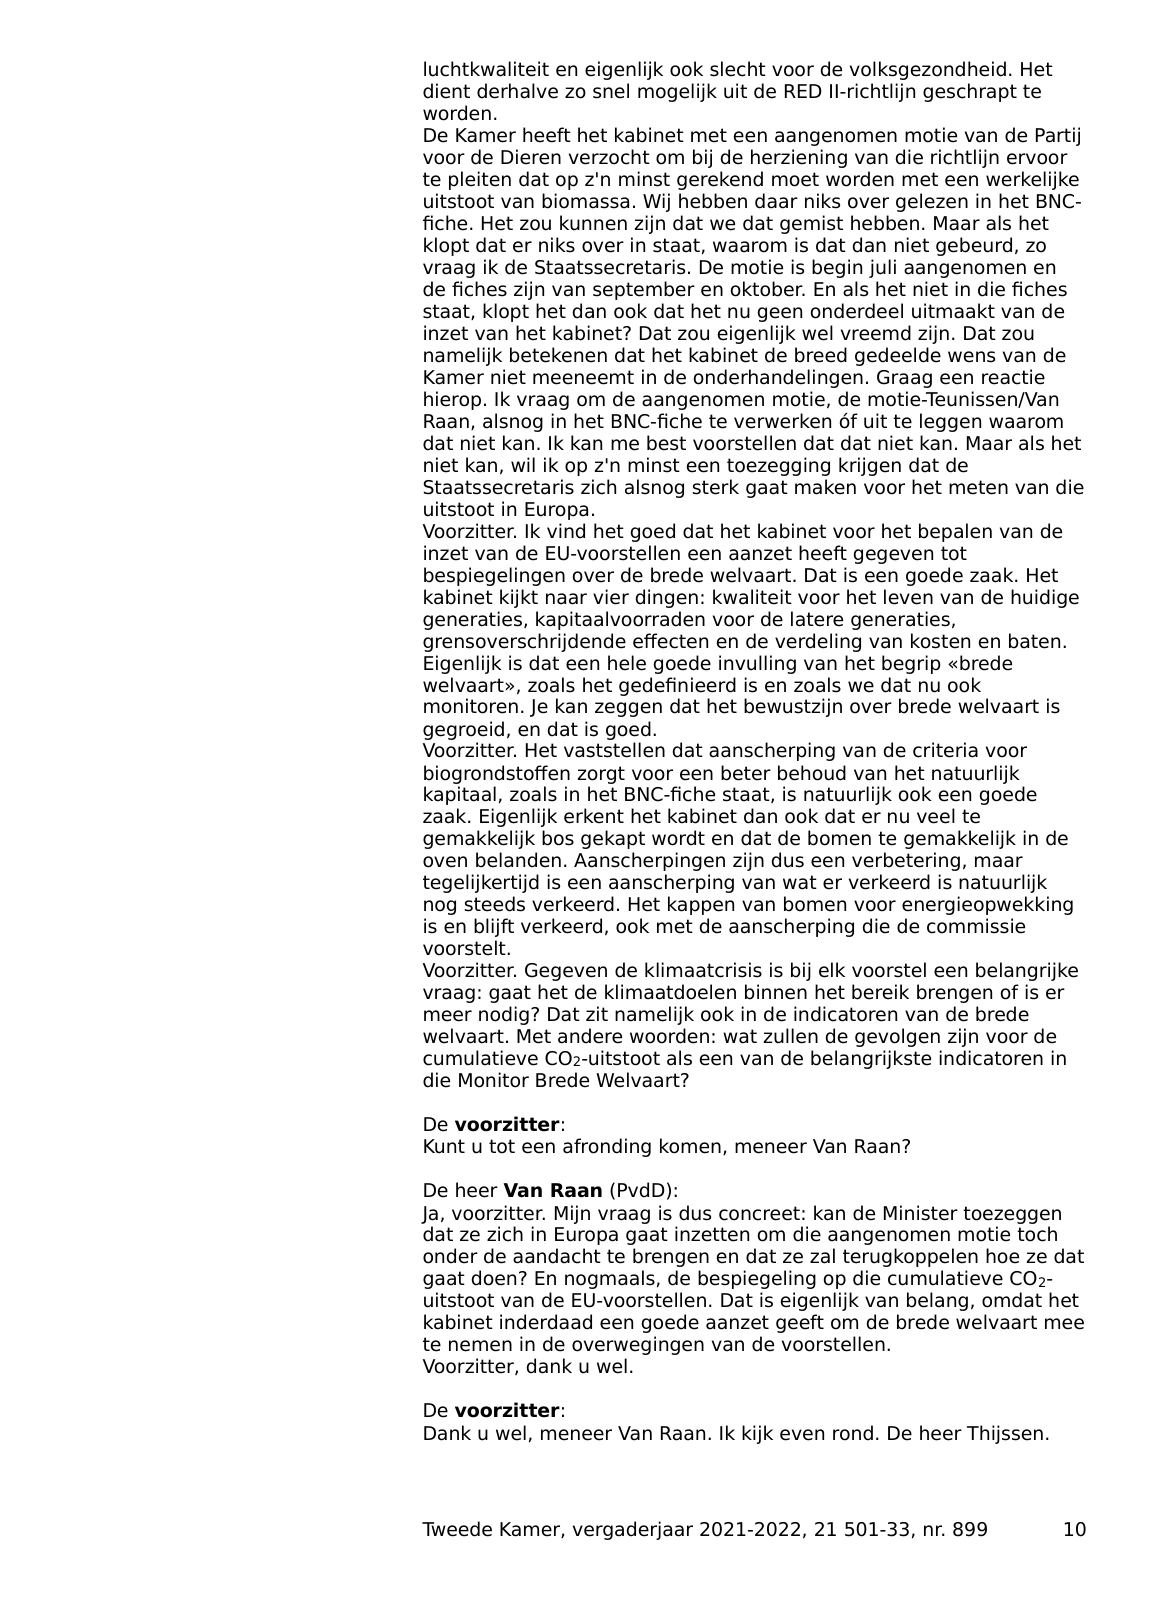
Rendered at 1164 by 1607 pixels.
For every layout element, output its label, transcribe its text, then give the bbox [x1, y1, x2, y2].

text Ja, voorzitter. Mijn vraag is dus concreet: kan de Minister toezeggen dat ze zich in Europa gaat inzetten om die aangenomen motie toch onder de aandacht te brengen en dat ze zal terugkoppelen hoe ze dat gaat doen? En nogmaals, de bespiegeling op die cumulatieve CO2-uitstoot van de EU-voorstellen. Dat is eigenlijk van belang, omdat het kabinet inderdaad een goede aanzet geeft om de brede welvaart mee te nemen in de overwegingen van de voorstellen. [422, 1202, 1087, 1356]
text Voorzitter, dank u wel. [422, 1356, 1087, 1378]
text luchtkwaliteit en eigenlijk ook slecht voor de volksgezondheid. Het dient derhalve zo snel mogelijk uit de RED II-richtlijn geschrapt te worden. [422, 59, 1087, 125]
text De heer Van Raan (PvdD): [422, 1180, 1087, 1202]
text De Kamer heeft het kabinet met een aangenomen motie van de Partij voor de Dieren verzocht om bij de herziening van die richtlijn ervoor te pleiten dat op z'n minst gerekend moet worden met een werkelijke uitstoot van biomassa. Wij hebben daar niks over gelezen in het BNC-fiche. Het zou kunnen zijn dat we dat gemist hebben. Maar als het klopt dat er niks over in staat, waarom is dat dan niet gebeurd, zo vraag ik de Staatssecretaris. De motie is begin juli aangenomen en de fiches zijn van september en oktober. En als het niet in die fiches staat, klopt het dan ook dat het nu geen onderdeel uitmaakt van de inzet van het kabinet? Dat zou eigenlijk wel vreemd zijn. Dat zou namelijk betekenen dat het kabinet de breed gedeelde wens van de Kamer niet meeneemt in de onderhandelingen. Graag een reactie hierop. Ik vraag om de aangenomen motie, de motie-Teunissen/Van Raan, alsnog in het BNC-fiche te verwerken óf uit te leggen waarom dat niet kan. Ik kan me best voorstellen dat dat niet kan. Maar als het niet kan, wil ik op z'n minst een toezegging krijgen dat de Staatssecretaris zich alsnog sterk gaat maken voor het meten van die uitstoot in Europa. [422, 125, 1087, 521]
text De voorzitter: [422, 1114, 1087, 1136]
text Dank u wel, meneer Van Raan. Ik kijk even rond. De heer Thijssen. [422, 1422, 1087, 1444]
text De voorzitter: [422, 1400, 1087, 1422]
text Voorzitter. Het vaststellen dat aanscherping van de criteria voor biogrondstoffen zorgt voor een beter behoud van het natuurlijk kapitaal, zoals in het BNC-fiche staat, is natuurlijk ook een goede zaak. Eigenlijk erkent het kabinet dan ook dat er nu veel te gemakkelijk bos gekapt wordt en dat de bomen te gemakkelijk in de oven belanden. Aanscherpingen zijn dus een verbetering, maar tegelijkertijd is een aanscherping van wat er verkeerd is natuurlijk nog steeds verkeerd. Het kappen van bomen voor energieopwekking is en blijft verkeerd, ook met de aanscherping die de commissie voorstelt. [422, 740, 1087, 960]
text Voorzitter. Gegeven de klimaatcrisis is bij elk voorstel een belangrijke vraag: gaat het de klimaatdoelen binnen het bereik brengen of is er meer nodig? Dat zit namelijk ook in de indicatoren van de brede welvaart. Met andere woorden: wat zullen de gevolgen zijn voor de cumulatieve CO2-uitstoot als een van de belangrijkste indicatoren in die Monitor Brede Welvaart? [422, 960, 1087, 1092]
text Voorzitter. Ik vind het goed dat het kabinet voor het bepalen van de inzet van de EU-voorstellen een aanzet heeft gegeven tot bespiegelingen over de brede welvaart. Dat is een goede zaak. Het kabinet kijkt naar vier dingen: kwaliteit voor het leven van de huidige generaties, kapitaalvoorraden voor de latere generaties, grensoverschrijdende effecten en de verdeling van kosten en baten. Eigenlijk is dat een hele goede invulling van het begrip «brede welvaart», zoals het gedefinieerd is en zoals we dat nu ook monitoren. Je kan zeggen dat het bewustzijn over brede welvaart is gegroeid, en dat is goed. [422, 521, 1087, 740]
text Kunt u tot een afronding komen, meneer Van Raan? [422, 1136, 1087, 1158]
